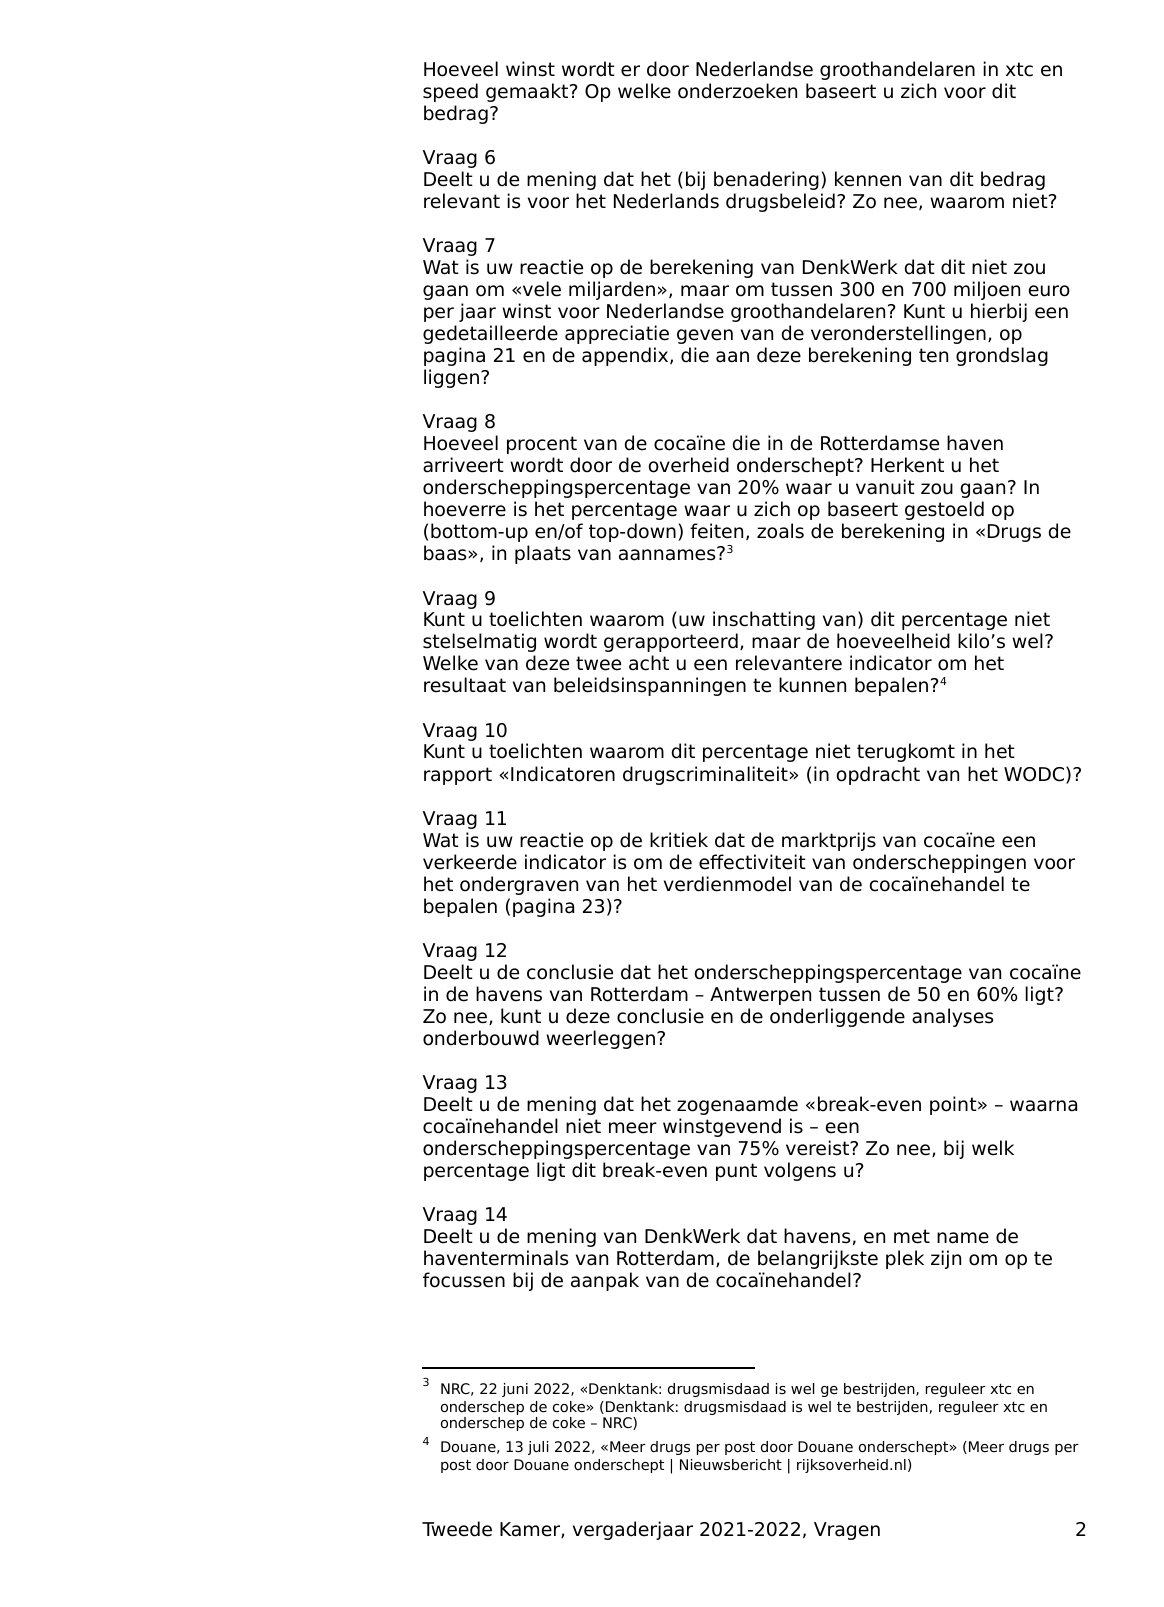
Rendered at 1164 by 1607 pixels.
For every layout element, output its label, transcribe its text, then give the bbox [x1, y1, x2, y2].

text Vraag 8 [422, 411, 1087, 433]
text Vraag 11 [422, 808, 1087, 829]
text Deelt u de conclusie dat het onderscheppingspercentage van cocaïne in de havens van Rotterdam – Antwerpen tussen de 50 en 60% ligt? Zo nee, kunt u deze conclusie en de onderliggende analyses onderbouwd weerleggen? [422, 962, 1087, 1049]
text Kunt u toelichten waarom (uw inschatting van) dit percentage niet stelselmatig wordt gerapporteerd, maar de hoeveelheid kilo’s wel? Welke van deze twee acht u een relevantere indicator om het resultaat van beleidsinspanningen te kunnen bepalen? [422, 609, 1087, 697]
text Deelt u de mening van DenkWerk dat havens, en met name de haventerminals van Rotterdam, de belangrijkste plek zijn om op te focussen bij de aanpak van de cocaïnehandel? [422, 1226, 1087, 1292]
text Vraag 13 [422, 1072, 1087, 1094]
text Wat is uw reactie op de kritiek dat de marktprijs van cocaïne een verkeerde indicator is om de effectiviteit van onderscheppingen voor het ondergraven van het verdienmodel van de cocaïnehandel te bepalen (pagina 23)? [422, 829, 1087, 917]
text Hoeveel winst wordt er door Nederlandse groothandelaren in xtc en speed gemaakt? Op welke onderzoeken baseert u zich voor dit bedrag? [422, 59, 1087, 125]
text Vraag 14 [422, 1204, 1087, 1226]
text Vraag 7 [422, 235, 1087, 257]
text Vraag 6 [422, 147, 1087, 169]
text Deelt u de mening dat het zogenaamde «break-even point» – waarna cocaïnehandel niet meer winstgevend is – een onderscheppingspercentage van 75% vereist? Zo nee, bij welk percentage ligt dit break-even punt volgens u? [422, 1094, 1087, 1182]
text NRC, 22 juni 2022, «Denktank: drugsmisdaad is wel ge bestrijden, reguleer xtc en onderschep de coke» (Denktank: drugsmisdaad is wel te bestrijden, reguleer xtc en onderschep de coke – NRC) [422, 1377, 1087, 1432]
text Vraag 9 [422, 587, 1087, 609]
text Douane, 13 juli 2022, «Meer drugs per post door Douane onderschept» (Meer drugs per post door Douane onderschept | Nieuwsbericht | rijksoverheid.nl) [422, 1435, 1087, 1474]
text Hoeveel procent van de cocaïne die in de Rotterdamse haven arriveert wordt door de overheid onderschept? Herkent u het onderscheppingspercentage van 20% waar u vanuit zou gaan? In hoeverre is het percentage waar u zich op baseert gestoeld op (bottom-up en/of top-down) feiten, zoals de berekening in «Drugs de baas», in plaats van aannames? [422, 433, 1087, 565]
text Wat is uw reactie op de berekening van DenkWerk dat dit niet zou gaan om «vele miljarden», maar om tussen 300 en 700 miljoen euro per jaar winst voor Nederlandse groothandelaren? Kunt u hierbij een gedetailleerde appreciatie geven van de veronderstellingen, op pagina 21 en de appendix, die aan deze berekening ten grondslag liggen? [422, 257, 1087, 389]
text Vraag 12 [422, 940, 1087, 962]
text Deelt u de mening dat het (bij benadering) kennen van dit bedrag relevant is voor het Nederlands drugsbeleid? Zo nee, waarom niet? [422, 169, 1087, 213]
text Kunt u toelichten waarom dit percentage niet terugkomt in het rapport «Indicatoren drugscriminaliteit» (in opdracht van het WODC)? [422, 741, 1087, 785]
text Vraag 10 [422, 719, 1087, 741]
